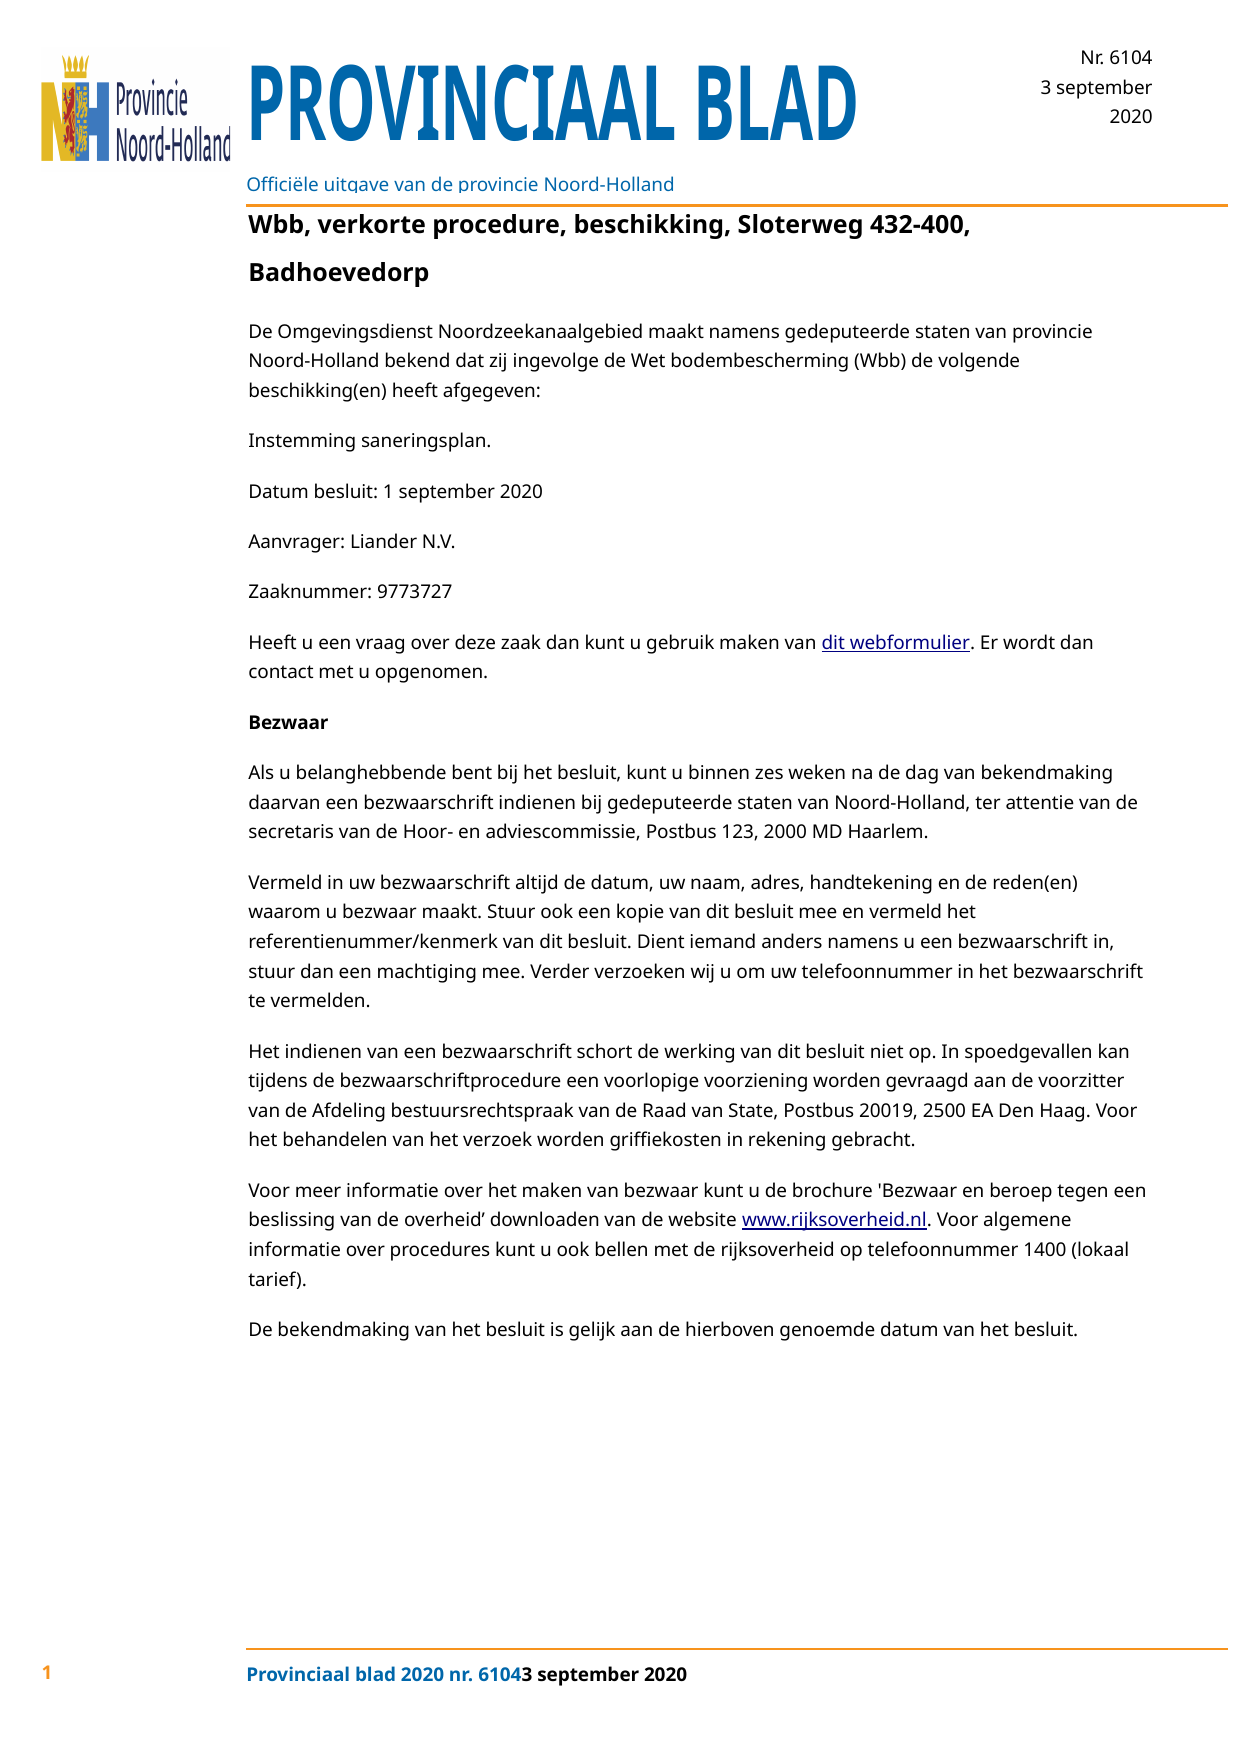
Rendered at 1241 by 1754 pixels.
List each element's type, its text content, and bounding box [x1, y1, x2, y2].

text Wbb, verkorte procedure, beschikking, Sloterweg 432-400, Badhoevedorp [248, 207, 1152, 288]
text Bezwaar [248, 709, 1152, 735]
text Het indienen van een bezwaarschrift schort de werking van dit besluit niet op. In spoedgevallen kan tijdens de bezwaarschriftprocedure een voorlopige voorziening worden gevraagd aan de voorzitter van de Afdeling bestuursrechtspraak van de Raad van State, Postbus 20019, 2500 EA Den Haag. Voor het behandelen van het verzoek worden griffiekosten in rekening gebracht. [248, 1038, 1152, 1152]
picture [41, 47, 231, 172]
text Zaaknummer: 9773727 [248, 579, 1152, 604]
text Heeft u een vraag over deze zaak dan kunt u gebruik maken van dit webformulier. Er wordt dan contact met u opgenomen. [248, 629, 1152, 684]
text Vermeld in uw bezwaarschrift altijd de datum, uw naam, adres, handtekening en de reden(en) waarom u bezwaar maakt. Stuur ook een kopie van dit besluit mee en vermeld het referentienummer/kenmerk van dit besluit. Dient iemand anders namens u een bezwaarschrift in, stuur dan een machtiging mee. Verder verzoeken wij u om uw telefoonnummer in het bezwaarschrift te vermelden. [248, 869, 1152, 1013]
text Instemming saneringsplan. [248, 427, 1152, 453]
text Voor meer informatie over het maken van bezwaar kunt u de brochure 'Bezwaar en beroep tegen een beslissing van de overheid’ downloaden van de website www.rijksoverheid.nl. Voor algemene informatie over procedures kunt u ook bellen met de rijksoverheid op telefoonnummer 1400 (lokaal tarief). [248, 1177, 1152, 1292]
text Aanvrager: Liander N.V. [248, 528, 1152, 554]
text De bekendmaking van het besluit is gelijk aan de hierboven genoemde datum van het besluit. [248, 1316, 1152, 1342]
text De Omgevingsdienst Noordzeekanaalgebied maakt namens gedeputeerde staten van provincie Noord-Holland bekend dat zij ingevolge de Wet bodembescherming (Wbb) de volgende beschikking(en) heeft afgegeven: [248, 318, 1152, 403]
text Datum besluit: 1 september 2020 [248, 478, 1152, 504]
text Als u belanghebbende bent bij het besluit, kunt u binnen zes weken na de dag van bekendmaking daarvan een bezwaarschrift indienen bij gedeputeerde staten van Noord-Holland, ter attentie van de secretaris van de Hoor- en adviescommissie, Postbus 123, 2000 MD Haarlem. [248, 759, 1152, 844]
